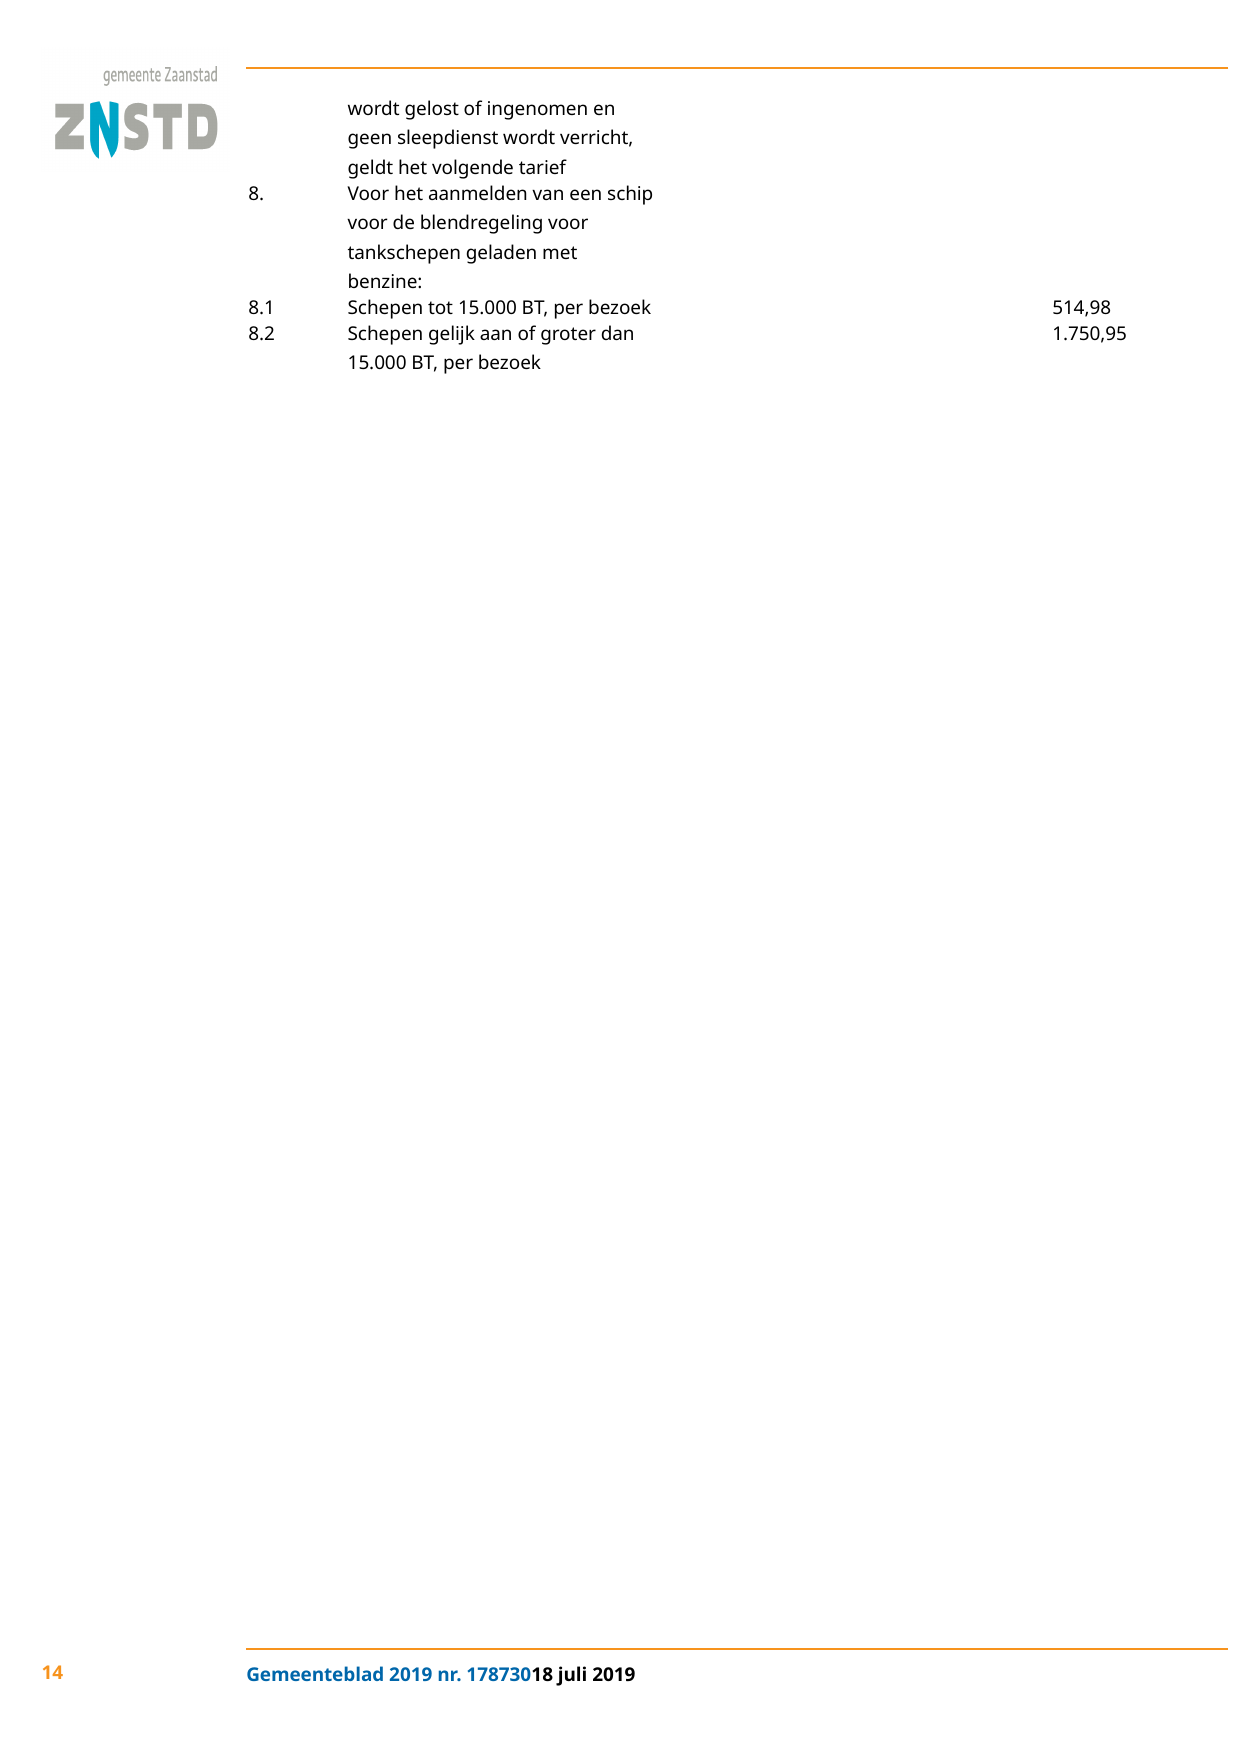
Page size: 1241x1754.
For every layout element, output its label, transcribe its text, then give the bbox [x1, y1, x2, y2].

table_cell [654, 320, 754, 375]
table_cell [754, 294, 1052, 320]
table_cell 8.1 [248, 294, 347, 320]
table_cell [754, 95, 1052, 180]
table_cell 8.2 [248, 320, 347, 375]
table_cell wordt gelost of ingenomen en geen sleepdienst wordt verricht, geldt het volgende tarief [348, 95, 654, 180]
table_cell [654, 95, 754, 180]
table_cell 514,98 [1052, 294, 1152, 320]
table_cell [654, 294, 754, 320]
table_cell [248, 95, 347, 180]
table_cell 8. [248, 180, 347, 294]
table_cell Voor het aanmelden van een schip voor de blendregeling voor tankschepen geladen met benzine: [348, 180, 654, 294]
picture [41, 47, 231, 172]
table_cell [654, 180, 754, 294]
table_cell Schepen tot 15.000 BT, per bezoek [348, 294, 654, 320]
table_cell [1052, 95, 1152, 180]
table_cell [754, 180, 1052, 294]
table_cell [1052, 180, 1152, 294]
table_cell 1.750,95 [1052, 320, 1152, 375]
table_cell Schepen gelijk aan of groter dan 15.000 BT, per bezoek [348, 320, 654, 375]
table_cell [754, 320, 1052, 375]
